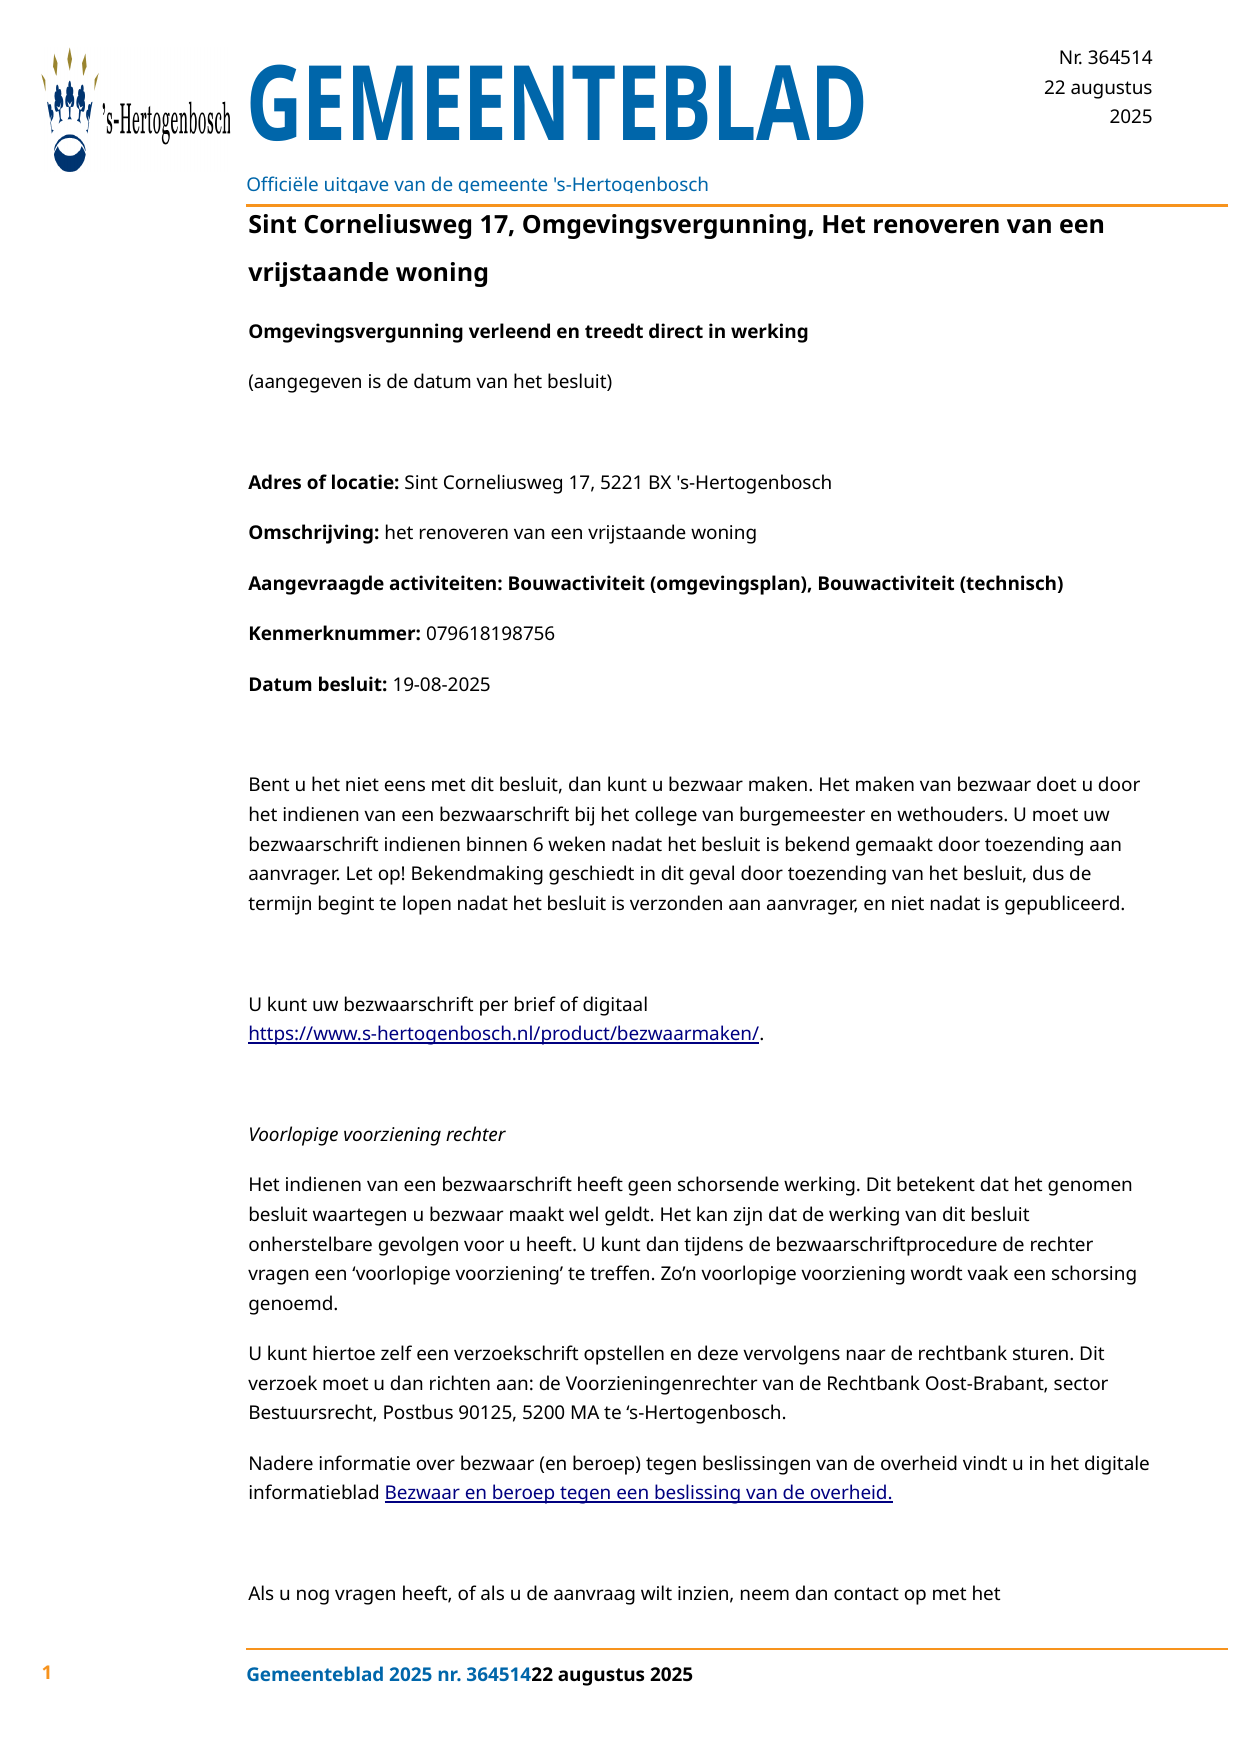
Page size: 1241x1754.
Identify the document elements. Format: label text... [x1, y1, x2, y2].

text Adres of locatie: Sint Corneliusweg 17, 5221 BX 's-Hertogenbosch [248, 469, 1152, 495]
text Datum besluit: 19-08-2025 [248, 671, 1152, 697]
text Het indienen van een bezwaarschrift heeft geen schorsende werking. Dit betekent dat het genomen besluit waartegen u bezwaar maakt wel geldt. Het kan zijn dat de werking van dit besluit onherstelbare gevolgen voor u heeft. U kunt dan tijdens de bezwaarschriftprocedure de rechter vragen een ‘voorlopige voorziening’ te treffen. Zo’n voorlopige voorziening wordt vaak een schorsing genoemd. [248, 1172, 1152, 1316]
text Kenmerknummer: 079618198756 [248, 620, 1152, 646]
picture [41, 47, 231, 172]
text Aangevraagde activiteiten: Bouwactiviteit (omgevingsplan), Bouwactiviteit (technisch) [248, 570, 1152, 596]
text Voorlopige voorziening rechter [248, 1121, 1152, 1147]
text U kunt hiertoe zelf een verzoekschrift opstellen en deze vervolgens naar de rechtbank sturen. Dit verzoek moet u dan richten aan: de Voorzieningenrechter van de Rechtbank Oost-Brabant, sector Bestuursrecht, Postbus 90125, 5200 MA te ‘s-Hertogenbosch. [248, 1340, 1152, 1425]
text Bent u het niet eens met dit besluit, dan kunt u bezwaar maken. Het maken van bezwaar doet u door het indienen van een bezwaarschrift bij het college van burgemeester en wethouders. U moet uw bezwaarschrift indienen binnen 6 weken nadat het besluit is bekend gemaakt door toezending aan aanvrager. Let op! Bekendmaking geschiedt in dit geval door toezending van het besluit, dus de termijn begint te lopen nadat het besluit is verzonden aan aanvrager, en niet nadat is gepubliceerd. [248, 772, 1152, 916]
text Sint Corneliusweg 17, Omgevingsvergunning, Het renoveren van een vrijstaande woning [248, 207, 1152, 288]
text Omschrijving: het renoveren van een vrijstaande woning [248, 519, 1152, 545]
text U kunt uw bezwaarschrift per brief of digitaal https://www.s-hertogenbosch.nl/product/bezwaarmaken/. [248, 991, 1152, 1046]
text Nadere informatie over bezwaar (en beroep) tegen beslissingen van de overheid vindt u in het digitale informatieblad Bezwaar en beroep tegen een beslissing van de overheid. [248, 1450, 1152, 1505]
text Als u nog vragen heeft, of als u de aanvraag wilt inzien, neem dan contact op met het [248, 1580, 1152, 1606]
text Omgevingsvergunning verleend en treedt direct in werking [248, 318, 1152, 344]
text (aangegeven is de datum van het besluit) [248, 368, 1152, 394]
